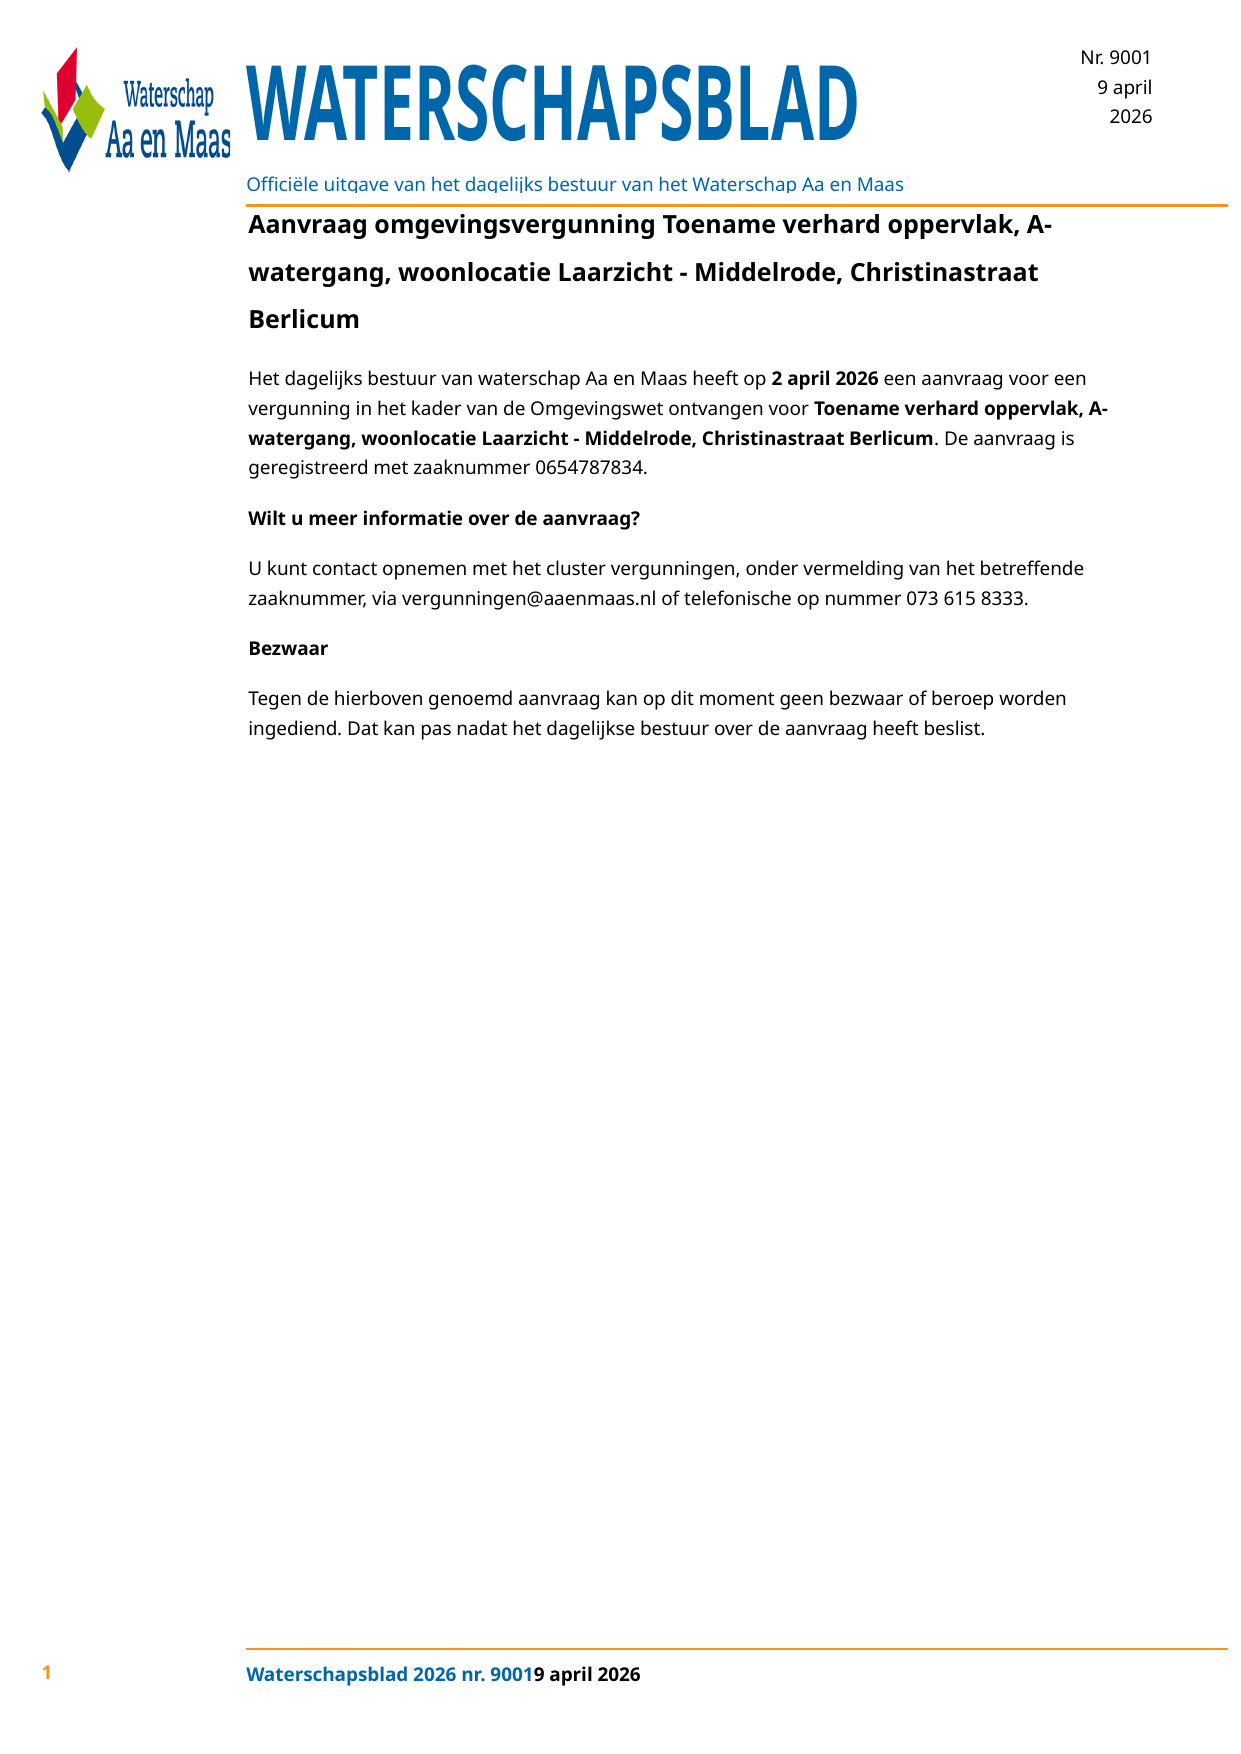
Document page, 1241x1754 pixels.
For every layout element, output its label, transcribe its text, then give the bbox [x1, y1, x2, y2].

text Aanvraag omgevingsvergunning Toename verhard oppervlak, A-watergang, woonlocatie Laarzicht - Middelrode, Christinastraat Berlicum [248, 207, 1152, 336]
text Tegen de hierboven genoemd aanvraag kan op dit moment geen bezwaar of beroep worden ingediend. Dat kan pas nadat het dagelijkse bestuur over de aanvraag heeft beslist. [248, 686, 1152, 741]
text Het dagelijks bestuur van waterschap Aa en Maas heeft op 2 april 2026 een aanvraag voor een vergunning in het kader van de Omgevingswet ontvangen voor Toename verhard oppervlak, A-watergang, woonlocatie Laarzicht - Middelrode, Christinastraat Berlicum. De aanvraag is geregistreerd met zaaknummer 0654787834. [248, 366, 1152, 480]
text Wilt u meer informatie over de aanvraag? [248, 505, 1152, 530]
picture [41, 47, 231, 172]
text Bezwaar [248, 635, 1152, 661]
text U kunt contact opnemen met het cluster vergunningen, onder vermelding van het betreffende zaaknummer, via vergunningen@aaenmaas.nl of telefonische op nummer 073 615 8333. [248, 555, 1152, 610]
